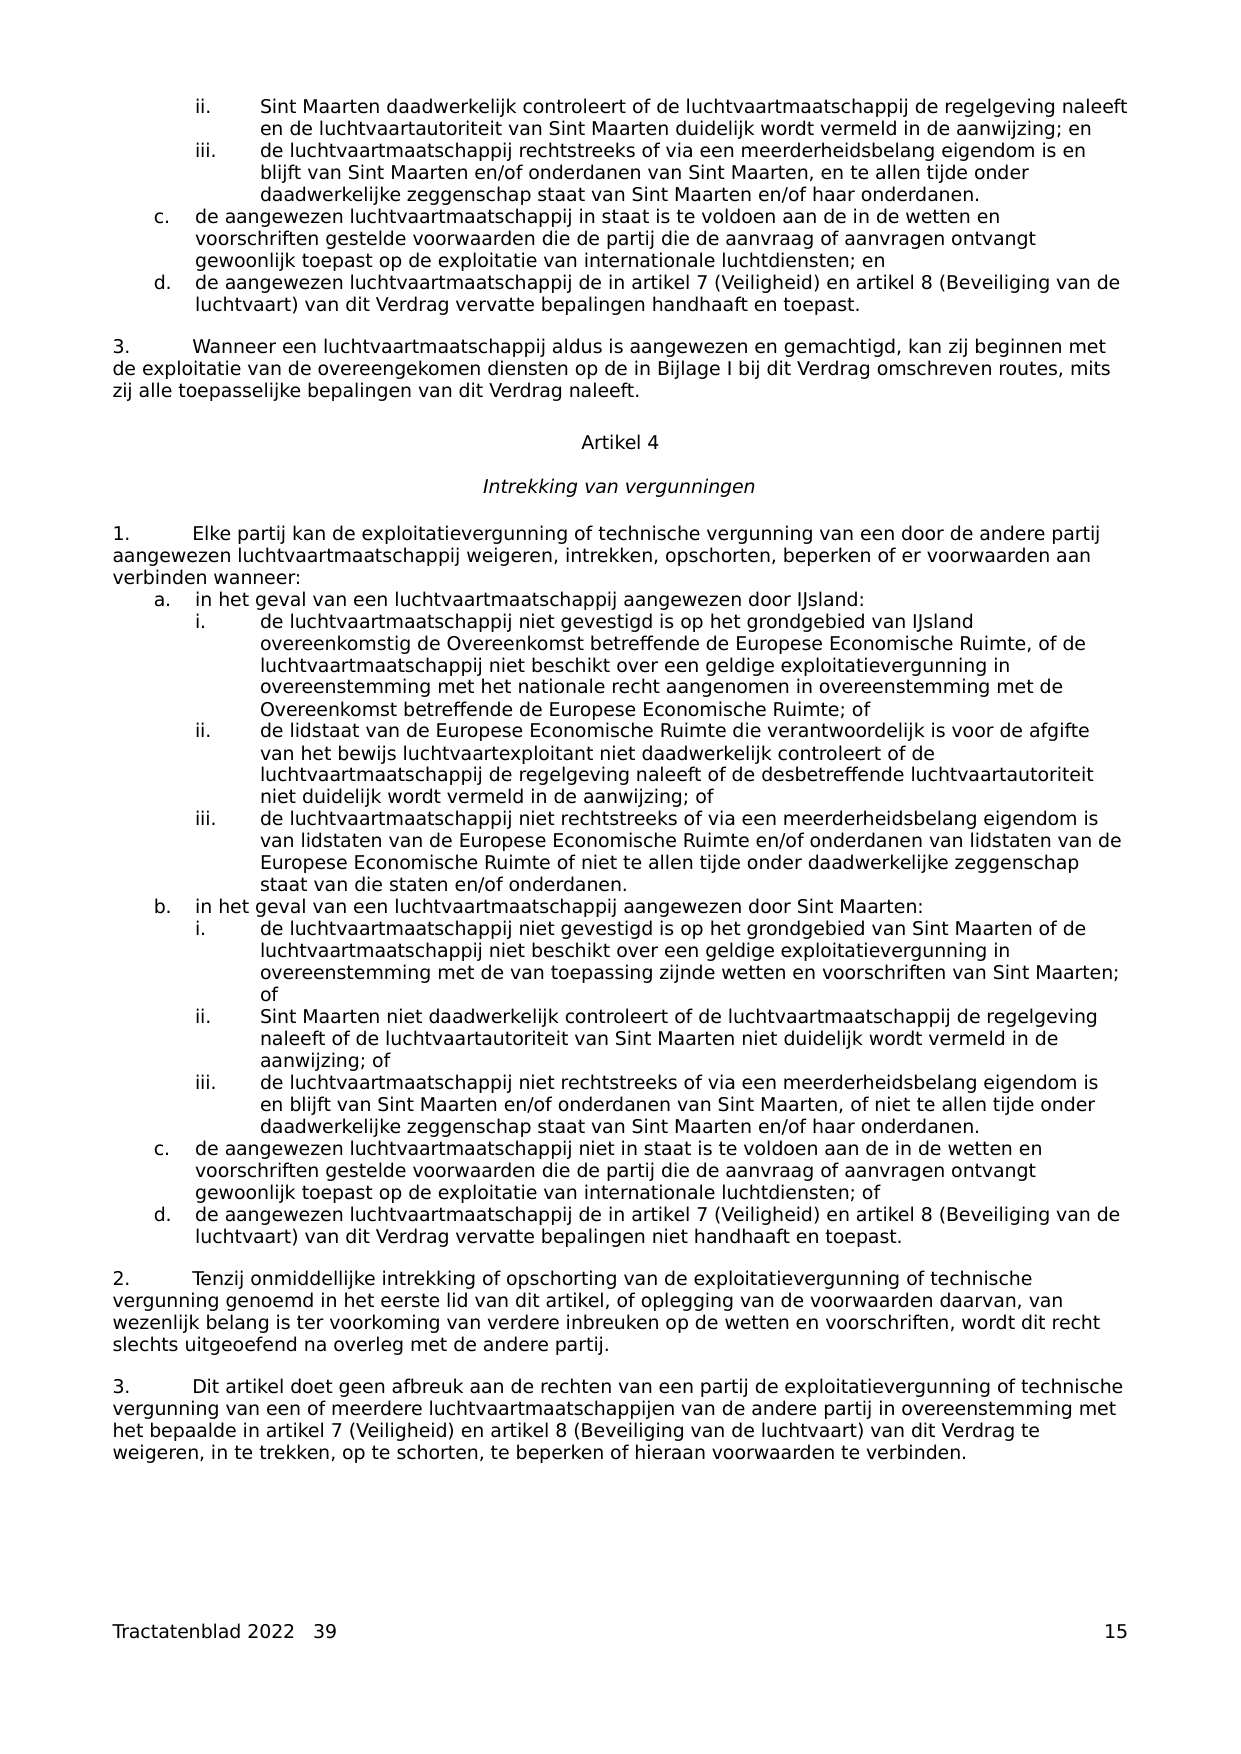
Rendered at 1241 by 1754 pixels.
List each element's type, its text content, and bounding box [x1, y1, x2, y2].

text a. in het geval van een luchtvaartmaatschappij aangewezen door IJsland: [153, 588, 1128, 611]
text iii. de luchtvaartmaatschappij niet rechtstreeks of via een meerderheidsbelang eigendom is en blijft van Sint Maarten en/of onderdanen van Sint Maarten, of niet te allen tijde onder daadwerkelijke zeggenschap staat van Sint Maarten en/of haar onderdanen. [195, 1072, 1128, 1138]
text ii. de lidstaat van de Europese Economische Ruimte die verantwoordelijk is voor de afgifte van het bewijs luchtvaartexploitant niet daadwerkelijk controleert of de luchtvaartmaatschappij de regelgeving naleeft of de desbetreffende luchtvaartautoriteit niet duidelijk wordt vermeld in de aanwijzing; of [195, 720, 1128, 808]
subtitle Artikel 4 Intrekking van vergunningen [112, 432, 1128, 498]
text i. de luchtvaartmaatschappij niet gevestigd is op het grondgebied van Sint Maarten of de luchtvaartmaatschappij niet beschikt over een geldige exploitatievergunning in overeenstemming met de van toepassing zijnde wetten en voorschriften van Sint Maarten; of [195, 918, 1128, 1006]
text iii. de luchtvaartmaatschappij niet rechtstreeks of via een meerderheidsbelang eigendom is van lidstaten van de Europese Economische Ruimte en/of onderdanen van lidstaten van de Europese Economische Ruimte of niet te allen tijde onder daadwerkelijke zeggenschap staat van die staten en/of onderdanen. [195, 808, 1128, 896]
text c. de aangewezen luchtvaartmaatschappij in staat is te voldoen aan de in de wetten en voorschriften gestelde voorwaarden die de partij die de aanvraag of aanvragen ontvangt gewoonlijk toepast op de exploitatie van internationale luchtdiensten; en [153, 206, 1128, 272]
text d. de aangewezen luchtvaartmaatschappij de in artikel 7 (Veiligheid) en artikel 8 (Beveiliging van de luchtvaart) van dit Verdrag vervatte bepalingen handhaaft en toepast. [153, 272, 1128, 316]
text 1. Elke partij kan de exploitatievergunning of technische vergunning van een door de andere partij aangewezen luchtvaartmaatschappij weigeren, intrekken, opschorten, beperken of er voorwaarden aan verbinden wanneer: [112, 523, 1128, 588]
text b. in het geval van een luchtvaartmaatschappij aangewezen door Sint Maarten: [153, 896, 1128, 918]
text i. de luchtvaartmaatschappij niet gevestigd is op het grondgebied van IJsland overeenkomstig de Overeenkomst betreffende de Europese Economische Ruimte, of de luchtvaartmaatschappij niet beschikt over een geldige exploitatievergunning in overeenstemming met het nationale recht aangenomen in overeenstemming met de Overeenkomst betreffende de Europese Economische Ruimte; of [195, 611, 1128, 720]
text c. de aangewezen luchtvaartmaatschappij niet in staat is te voldoen aan de in de wetten en voorschriften gestelde voorwaarden die de partij die de aanvraag of aanvragen ontvangt gewoonlijk toepast op de exploitatie van internationale luchtdiensten; of [153, 1138, 1128, 1204]
text 2. Tenzij onmiddellijke intrekking of opschorting van de exploitatievergunning of technische vergunning genoemd in het eerste lid van dit artikel, of oplegging van de voorwaarden daarvan, van wezenlijk belang is ter voorkoming van verdere inbreuken op de wetten en voorschriften, wordt dit recht slechts uitgeoefend na overleg met de andere partij. [112, 1268, 1128, 1356]
text d. de aangewezen luchtvaartmaatschappij de in artikel 7 (Veiligheid) en artikel 8 (Beveiliging van de luchtvaart) van dit Verdrag vervatte bepalingen niet handhaaft en toepast. [153, 1204, 1128, 1248]
text iii. de luchtvaartmaatschappij rechtstreeks of via een meerderheidsbelang eigendom is en blijft van Sint Maarten en/of onderdanen van Sint Maarten, en te allen tijde onder daadwerkelijke zeggenschap staat van Sint Maarten en/of haar onderdanen. [195, 140, 1128, 206]
text 3. Dit artikel doet geen afbreuk aan de rechten van een partij de exploitatievergunning of technische vergunning van een of meerdere luchtvaartmaatschappijen van de andere partij in overeenstemming met het bepaalde in artikel 7 (Veiligheid) en artikel 8 (Beveiliging van de luchtvaart) van dit Verdrag te weigeren, in te trekken, op te schorten, te beperken of hieraan voorwaarden te verbinden. [112, 1376, 1128, 1464]
text 3. Wanneer een luchtvaartmaatschappij aldus is aangewezen en gemachtigd, kan zij beginnen met de exploitatie van de overeengekomen diensten op de in Bijlage I bij dit Verdrag omschreven routes, mits zij alle toepasselijke bepalingen van dit Verdrag naleeft. [112, 336, 1128, 402]
text ii. Sint Maarten daadwerkelijk controleert of de luchtvaartmaatschappij de regelgeving naleeft en de luchtvaartautoriteit van Sint Maarten duidelijk wordt vermeld in de aanwijzing; en [195, 96, 1128, 140]
text ii. Sint Maarten niet daadwerkelijk controleert of de luchtvaartmaatschappij de regelgeving naleeft of de luchtvaartautoriteit van Sint Maarten niet duidelijk wordt vermeld in de aanwijzing; of [195, 1006, 1128, 1072]
